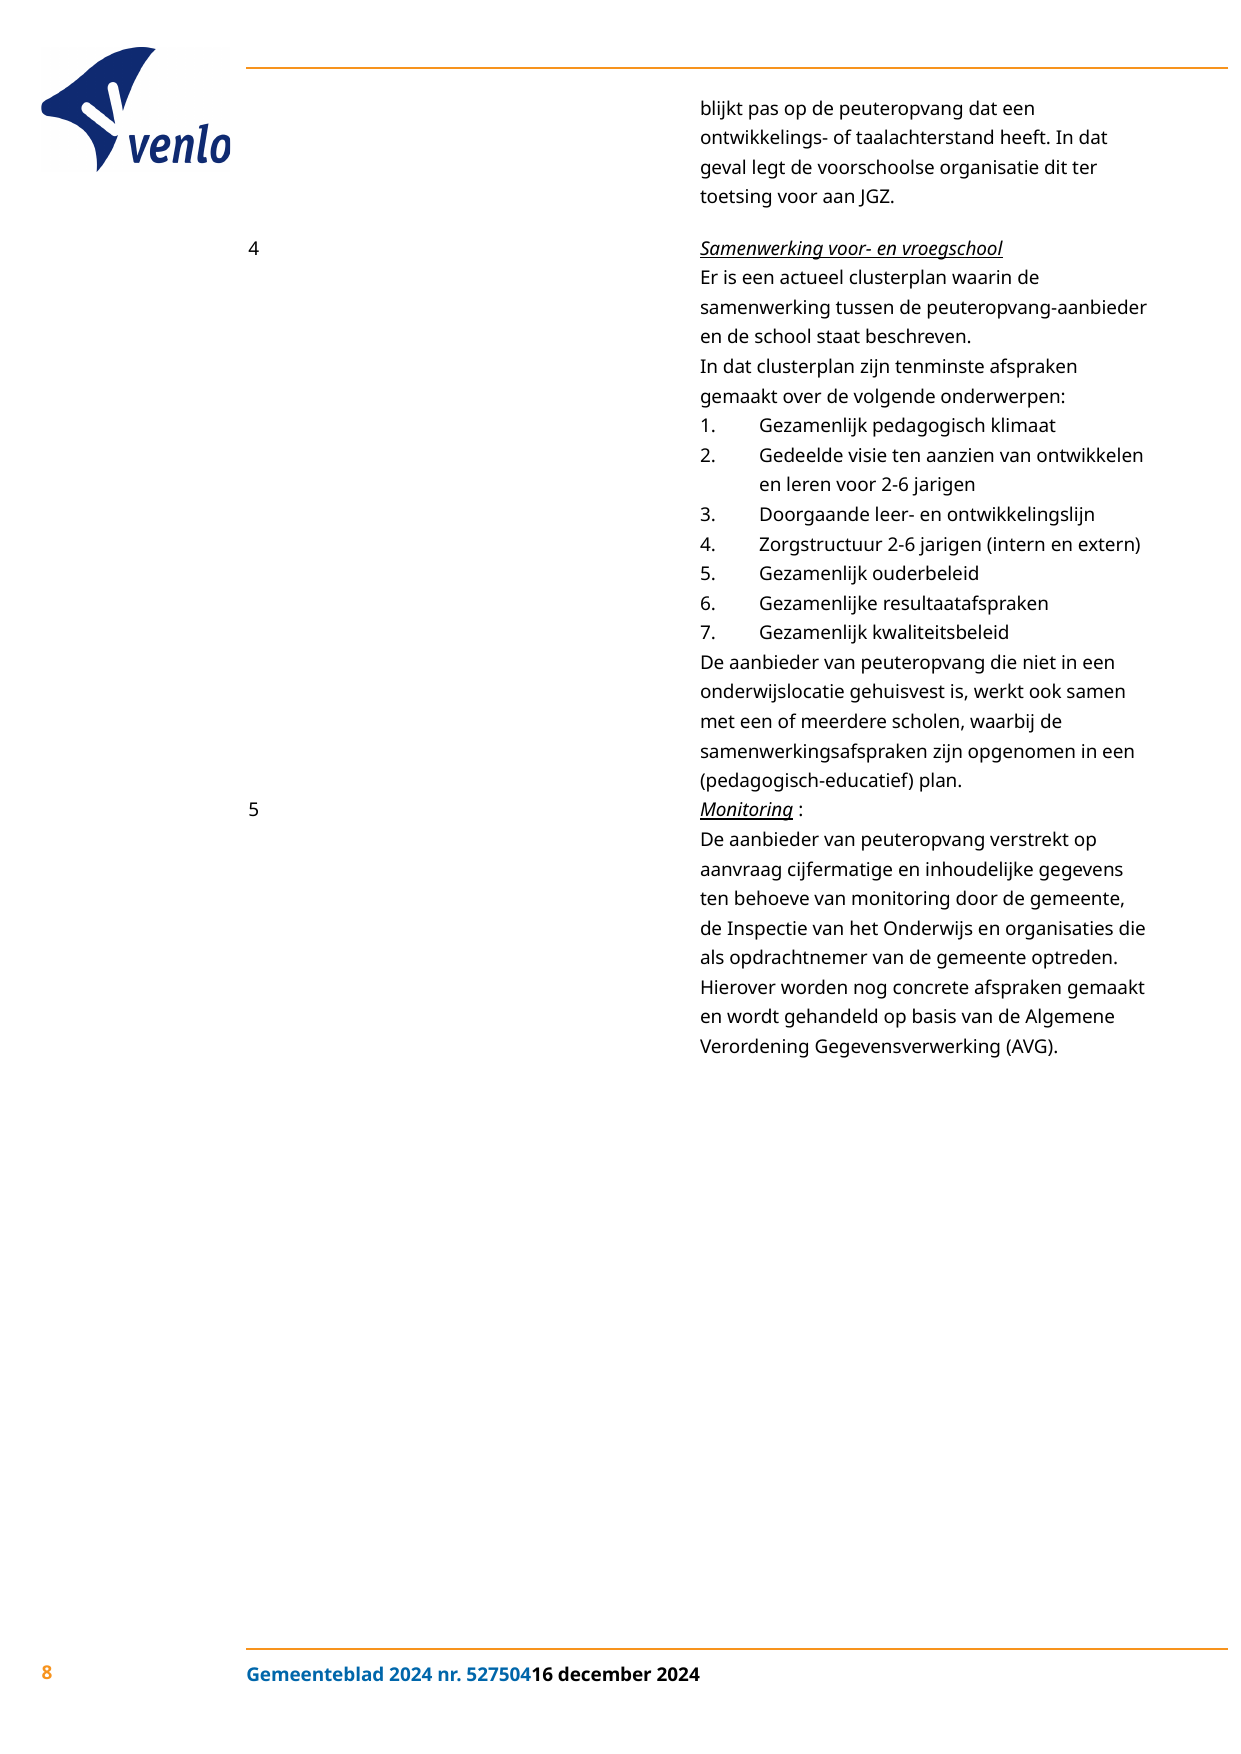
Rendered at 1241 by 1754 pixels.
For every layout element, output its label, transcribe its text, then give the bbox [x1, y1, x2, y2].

table_header Monitoring : De aanbieder van peuteropvang verstrekt op aanvraag cijfermatige en inhoudelijke gegevens ten behoeve van monitoring door de gemeente, de Inspectie van het Onderwijs en organisaties die als opdrachtnemer van de gemeente optreden. Hierover worden nog concrete afspraken gemaakt en wordt gehandeld op basis van de Algemene Verordening Gegevensverwerking (AVG). [700, 797, 1152, 1059]
table_cell [700, 209, 1152, 235]
table_header [248, 95, 700, 209]
picture [41, 47, 231, 172]
table_header 5 [248, 797, 700, 1059]
table_cell [248, 209, 700, 235]
table_cell Samenwerking voor- en vroegschool Er is een actueel clusterplan waarin de samenwerking tussen de peuteropvang-aanbieder en de school staat beschreven. In dat clusterplan zijn tenminste afspraken gemaakt over de volgende onderwerpen: Gezamenlijk pedagogisch klimaat Gedeelde visie ten aanzien van ontwikkelen en leren voor 2-6 jarigen Doorgaande leer- en ontwikkelingslijn Zorgstructuur 2-6 jarigen (intern en extern) Gezamenlijk ouderbeleid Gezamenlijke resultaatafspraken Gezamenlijk kwaliteitsbeleid De aanbieder van peuteropvang die niet in een onderwijslocatie gehuisvest is, werkt ook samen met een of meerdere scholen, waarbij de samenwerkingsafspraken zijn opgenomen in een (pedagogisch-educatief) plan. [700, 235, 1152, 793]
table_cell 4 [248, 235, 700, 793]
table_header blijkt pas op de peuteropvang dat een ontwikkelings- of taalachterstand heeft. In dat geval legt de voorschoolse organisatie dit ter toetsing voor aan JGZ. [700, 95, 1152, 209]
